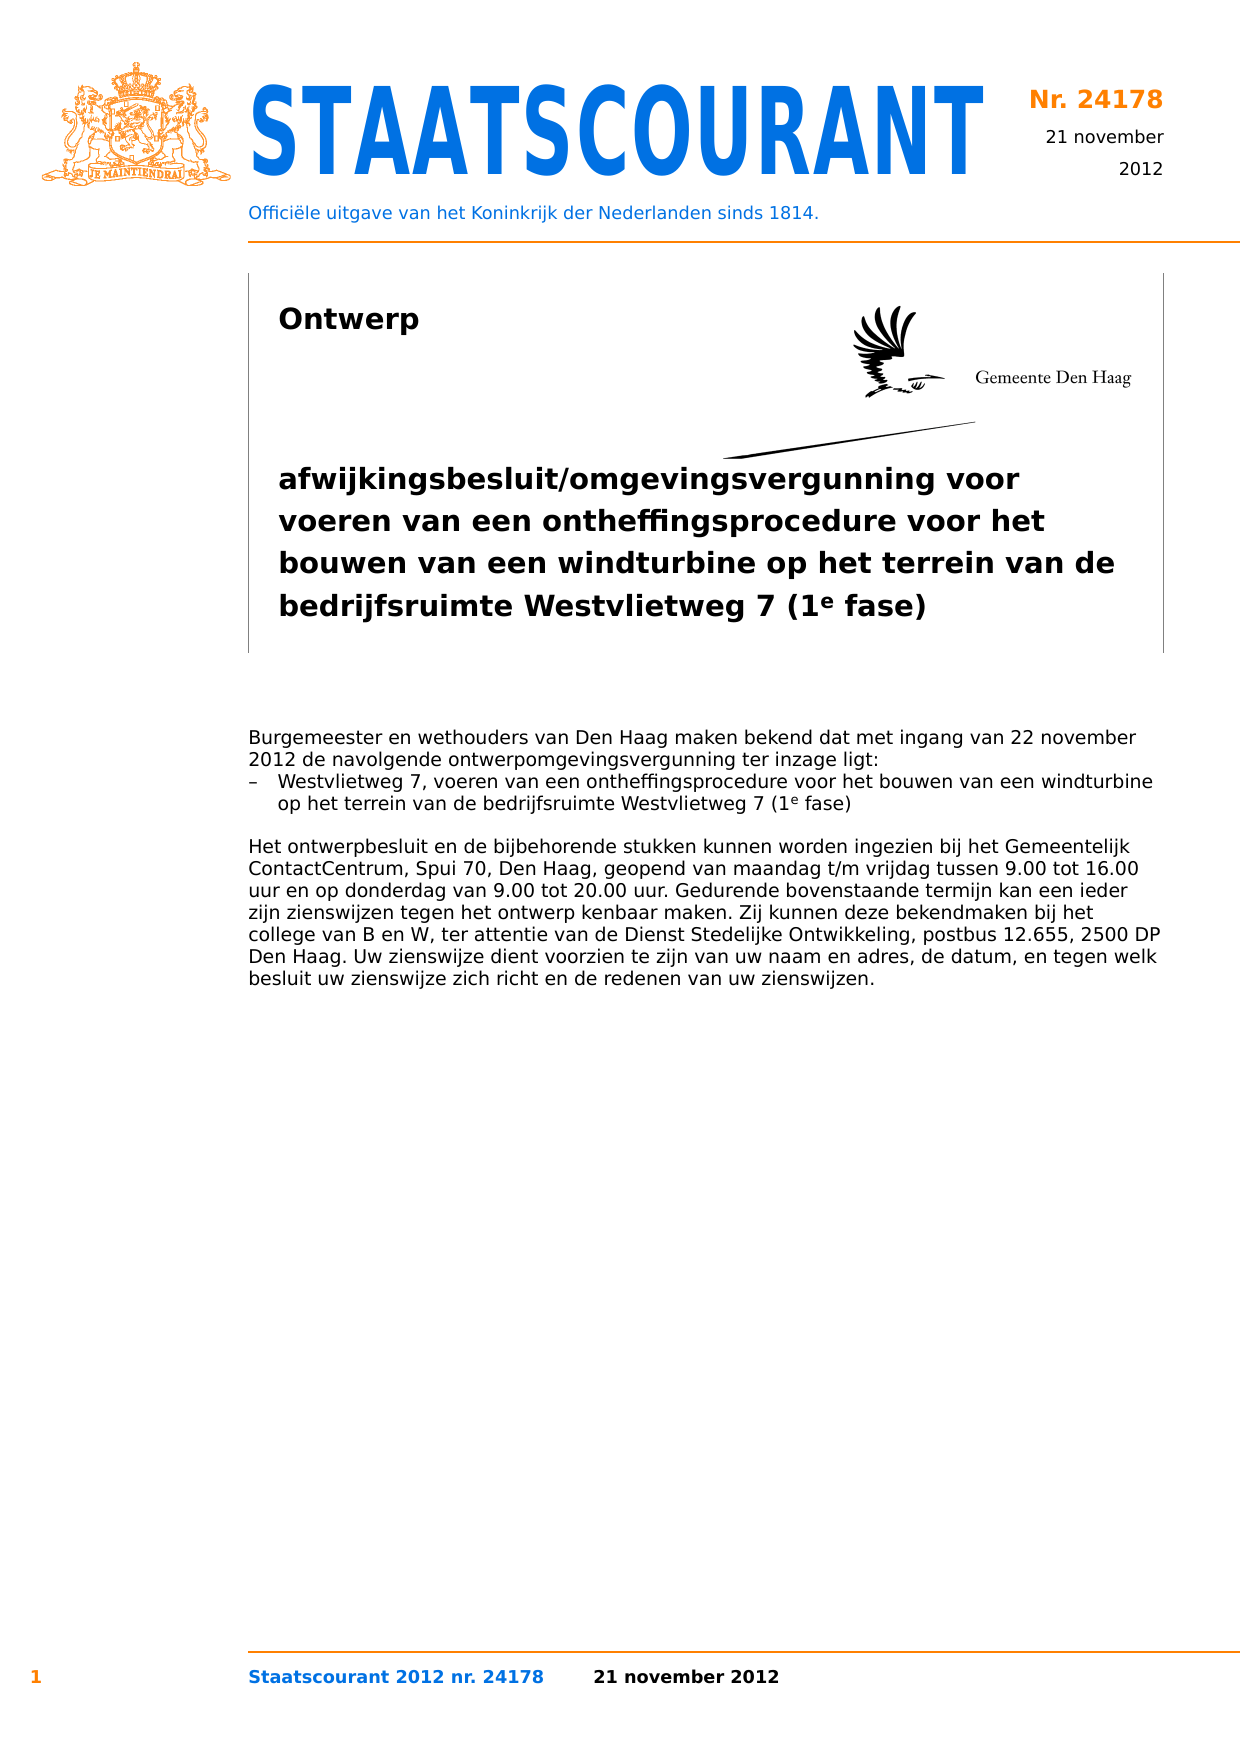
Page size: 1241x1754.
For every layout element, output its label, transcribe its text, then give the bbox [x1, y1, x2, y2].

text – Westvlietweg 7, voeren van een ontheffingsprocedure voor het bouwen van een windturbine op het terrein van de bedrijfsruimte Westvlietweg 7 (1e fase) [248, 771, 1163, 814]
subtitle Ontwerp afwijkingsbesluit/omgevingsvergunning voor voeren van een ontheffingsprocedure voor het bouwen van een windturbine op het terrein van de bedrijfsruimte Westvlietweg 7 (1e fase) [249, 273, 1163, 653]
picture [41, 62, 231, 186]
text Het ontwerpbesluit en de bijbehorende stukken kunnen worden ingezien bij het Gemeentelijk ContactCentrum, Spui 70, Den Haag, geopend van maandag t/m vrijdag tussen 9.00 tot 16.00 uur en op donderdag van 9.00 tot 20.00 uur. Gedurende bovenstaande termijn kan een ieder zijn zienswijzen tegen het ontwerp kenbaar maken. Zij kunnen deze bekendmaken bij het college van B en W, ter attentie van de Dienst Stedelijke Ontwikkeling, postbus 12.655, 2500 DP Den Haag. Uw zienswijze dient voorzien te zijn van uw naam en adres, de datum, en tegen welk besluit uw zienswijze zich richt en de redenen van uw zienswijzen. [248, 836, 1163, 990]
text Burgemeester en wethouders van Den Haag maken bekend dat met ingang van 22 november 2012 de navolgende ontwerpomgevingsvergunning ter inzage ligt: [248, 727, 1163, 771]
table_cell 21 november [998, 121, 1240, 153]
table_cell 2012 [998, 153, 1240, 203]
table_header STAATSCOURANT [248, 62, 998, 203]
table_header [25, 62, 248, 241]
picture [720, 302, 1134, 462]
table_cell Officiële uitgave van het Koninkrijk der Nederlanden sinds 1814. [248, 203, 1240, 241]
table_header Nr. 24178 [998, 62, 1240, 121]
